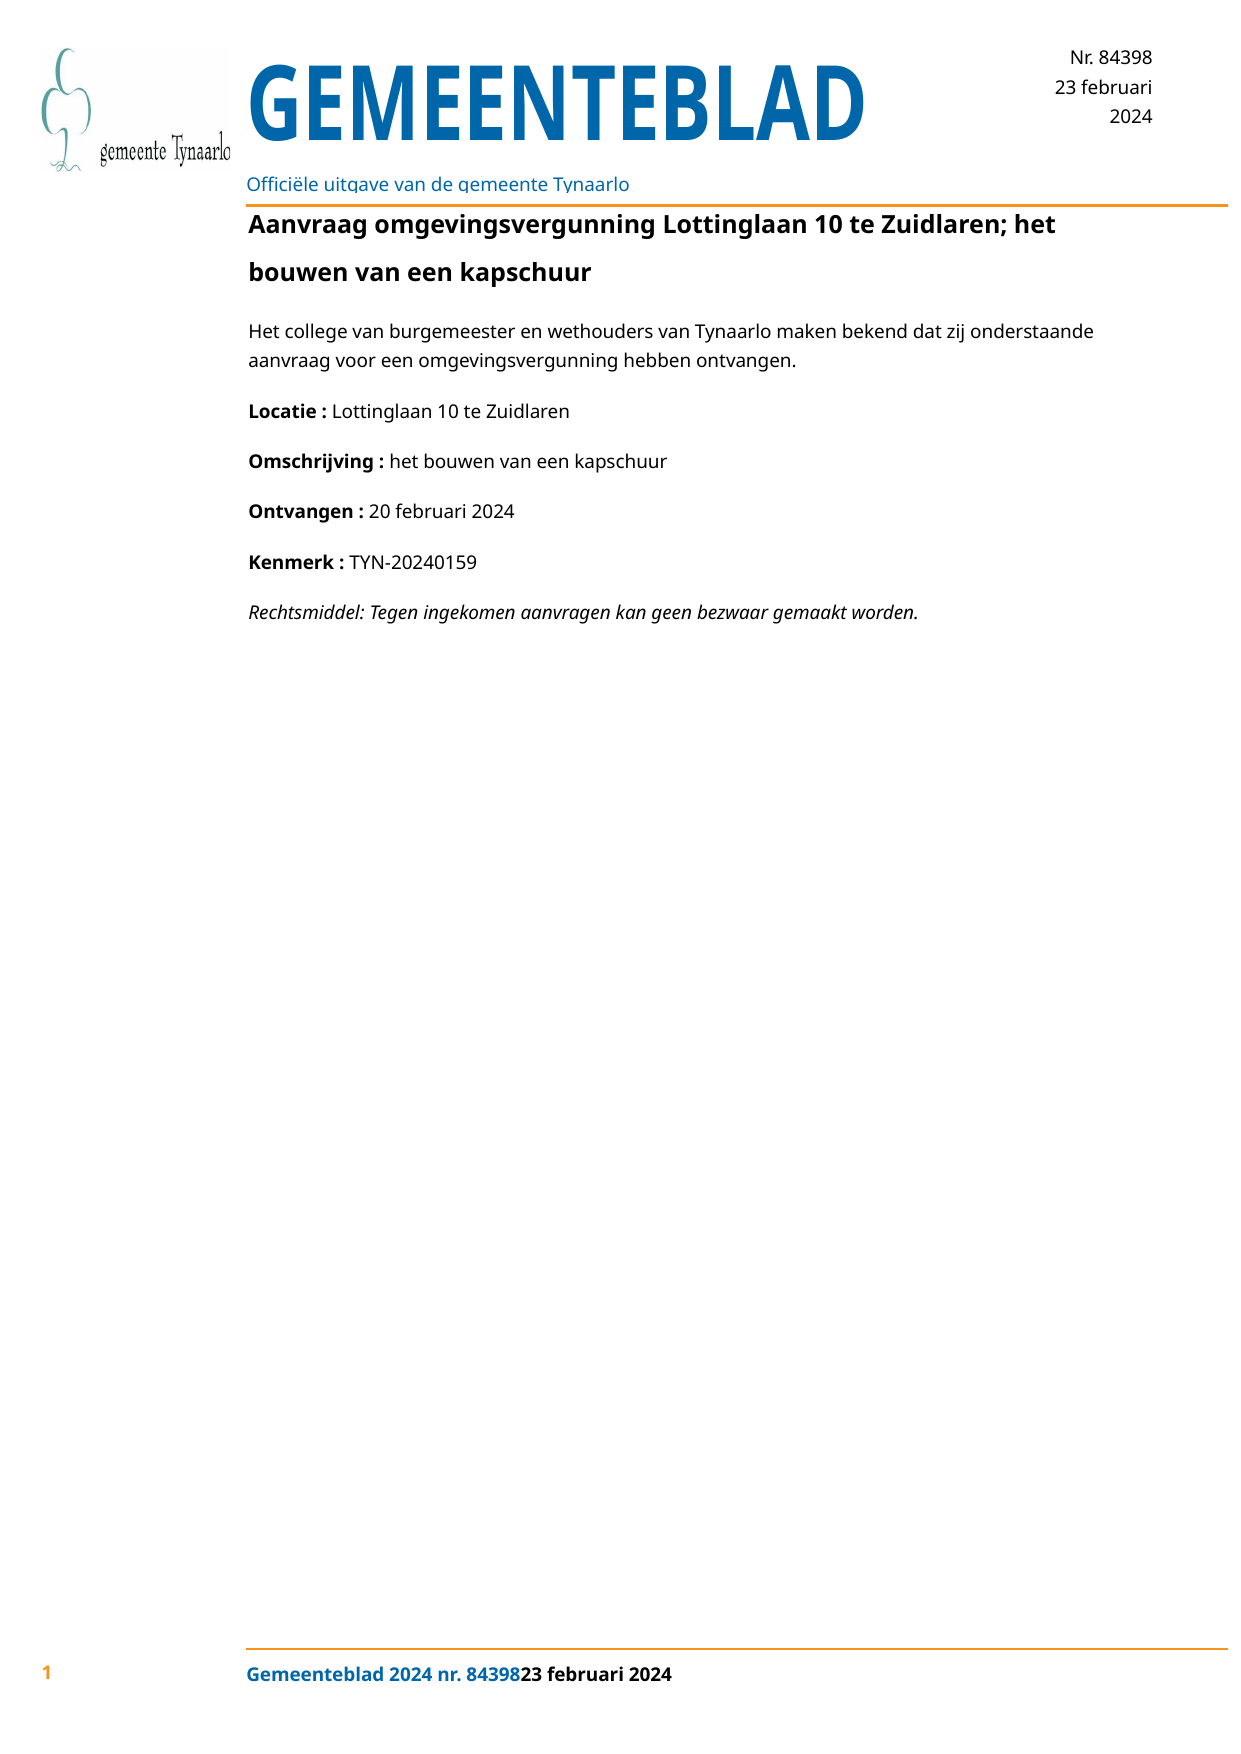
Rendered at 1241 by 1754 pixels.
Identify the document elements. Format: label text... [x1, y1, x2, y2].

text Omschrijving : het bouwen van een kapschuur [248, 448, 1152, 474]
text Rechtsmiddel: Tegen ingekomen aanvragen kan geen bezwaar gemaakt worden. [248, 599, 1152, 625]
text Ontvangen : 20 februari 2024 [248, 499, 1152, 524]
text Locatie : Lottinglaan 10 te Zuidlaren [248, 398, 1152, 424]
text Kenmerk : TYN-20240159 [248, 549, 1152, 575]
text Het college van burgemeester en wethouders van Tynaarlo maken bekend dat zij onderstaande aanvraag voor een omgevingsvergunning hebben ontvangen. [248, 318, 1152, 373]
text Aanvraag omgevingsvergunning Lottinglaan 10 te Zuidlaren; het bouwen van een kapschuur [248, 207, 1152, 288]
picture [41, 47, 231, 172]
